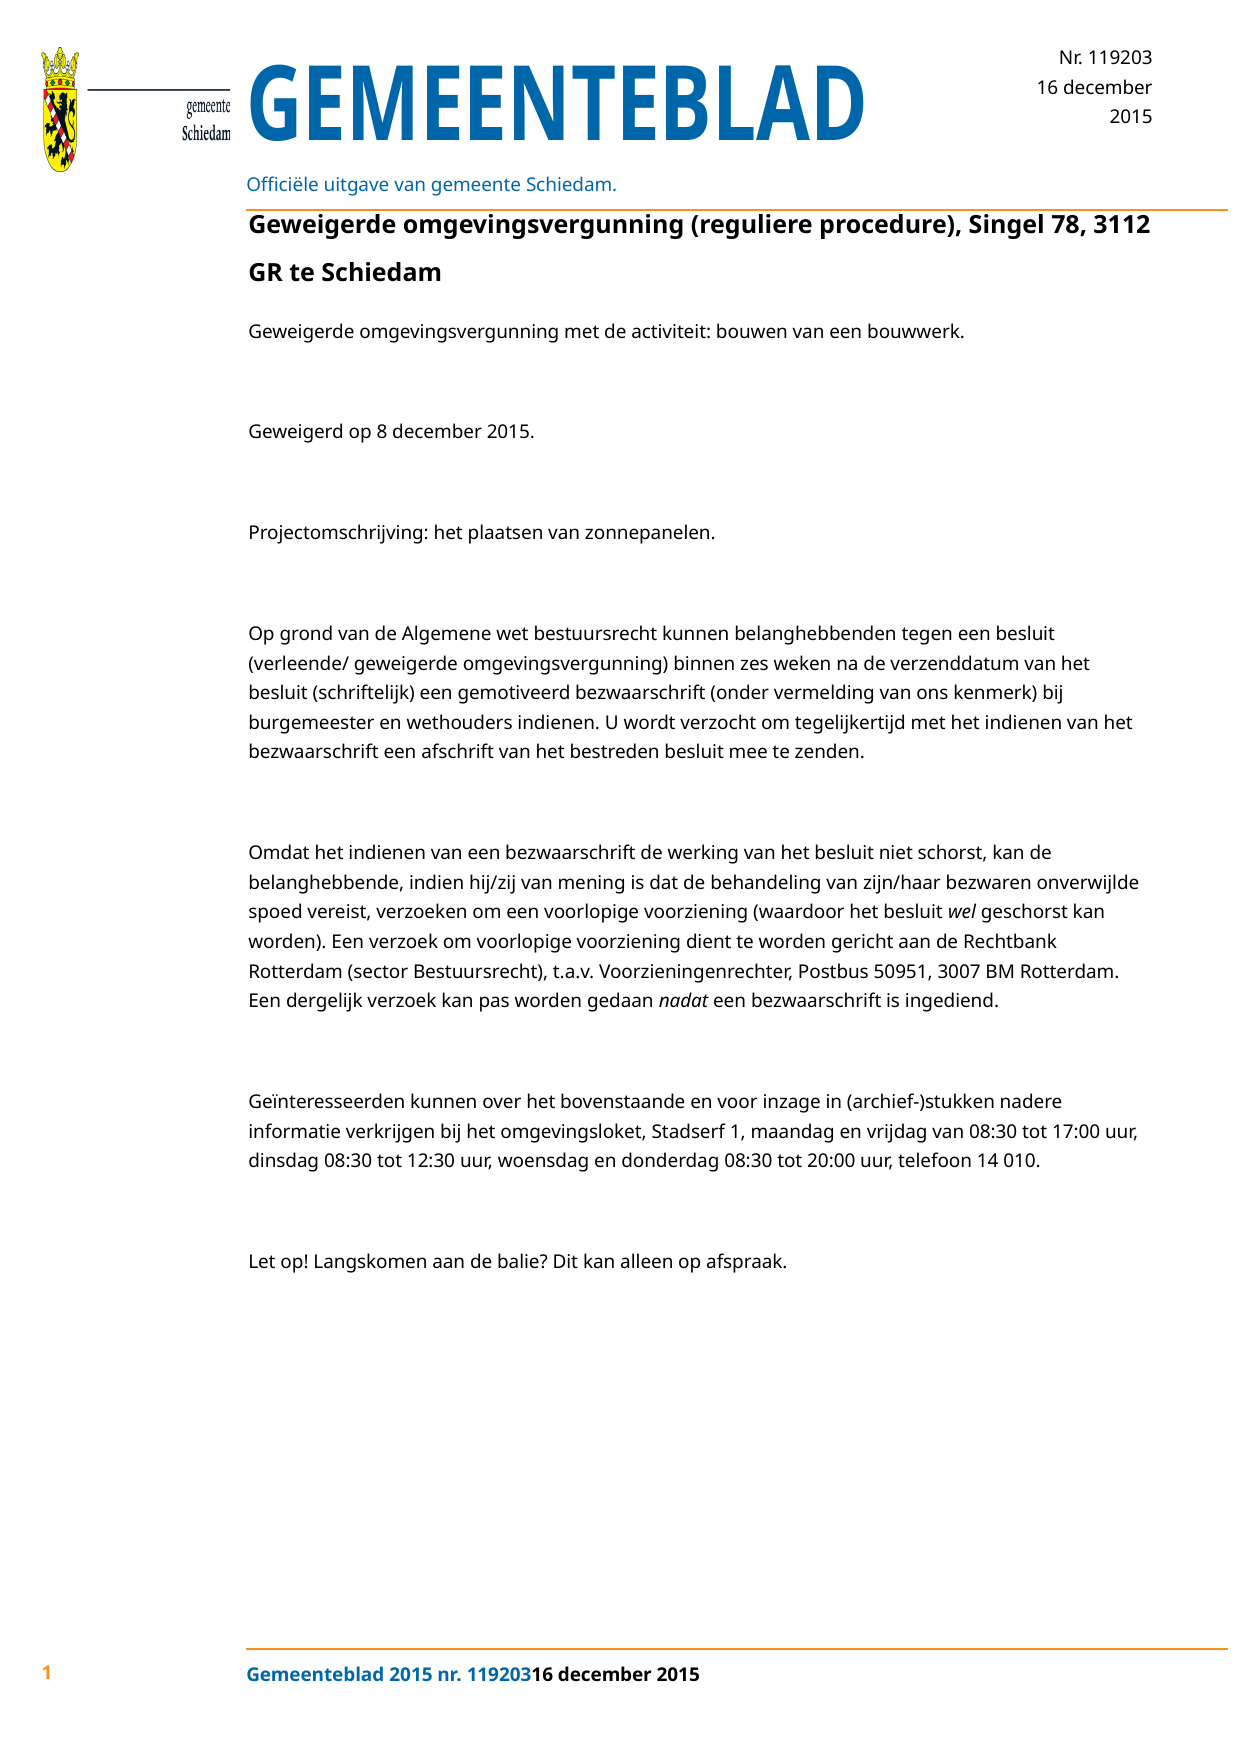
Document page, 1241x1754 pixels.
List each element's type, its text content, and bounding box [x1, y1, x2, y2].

text Let op! Langskomen aan de balie? Dit kan alleen op afspraak. [248, 1248, 1152, 1274]
picture [41, 47, 231, 172]
text Geïnteresseerden kunnen over het bovenstaande en voor inzage in (archief-)stukken nadere informatie verkrijgen bij het omgevingsloket, Stadserf 1, maandag en vrijdag van 08:30 tot 17:00 uur, dinsdag 08:30 tot 12:30 uur, woensdag en donderdag 08:30 tot 20:00 uur, telefoon 14 010. [248, 1088, 1152, 1173]
text Geweigerde omgevingsvergunning met de activiteit: bouwen van een bouwwerk. [248, 318, 1152, 344]
text Geweigerd op 8 december 2015. [248, 419, 1152, 444]
text Geweigerde omgevingsvergunning (reguliere procedure), Singel 78, 3112 GR te Schiedam [248, 211, 1152, 288]
text Omdat het indienen van een bezwaarschrift de werking van het besluit niet schorst, kan de belanghebbende, indien hij/zij van mening is dat de behandeling van zijn/haar bezwaren onverwijlde spoed vereist, verzoeken om een voorlopige voorziening (waardoor het besluit wel geschorst kan worden). Een verzoek om voorlopige voorziening dient te worden gericht aan de Rechtbank Rotterdam (sector Bestuursrecht), t.a.v. Voorzieningenrechter, Postbus 50951, 3007 BM Rotterdam. Een dergelijk verzoek kan pas worden gedaan nadat een bezwaarschrift is ingediend. [248, 839, 1152, 1013]
text Projectomschrijving: het plaatsen van zonnepanelen. [248, 519, 1152, 545]
text Op grond van de Algemene wet bestuursrecht kunnen belanghebbenden tegen een besluit (verleende/ geweigerde omgevingsvergunning) binnen zes weken na de verzenddatum van het besluit (schriftelijk) een gemotiveerd bezwaarschrift (onder vermelding van ons kenmerk) bij burgemeester en wethouders indienen. U wordt verzocht om tegelijkertijd met het indienen van het bezwaarschrift een afschrift van het bestreden besluit mee te zenden. [248, 620, 1152, 764]
